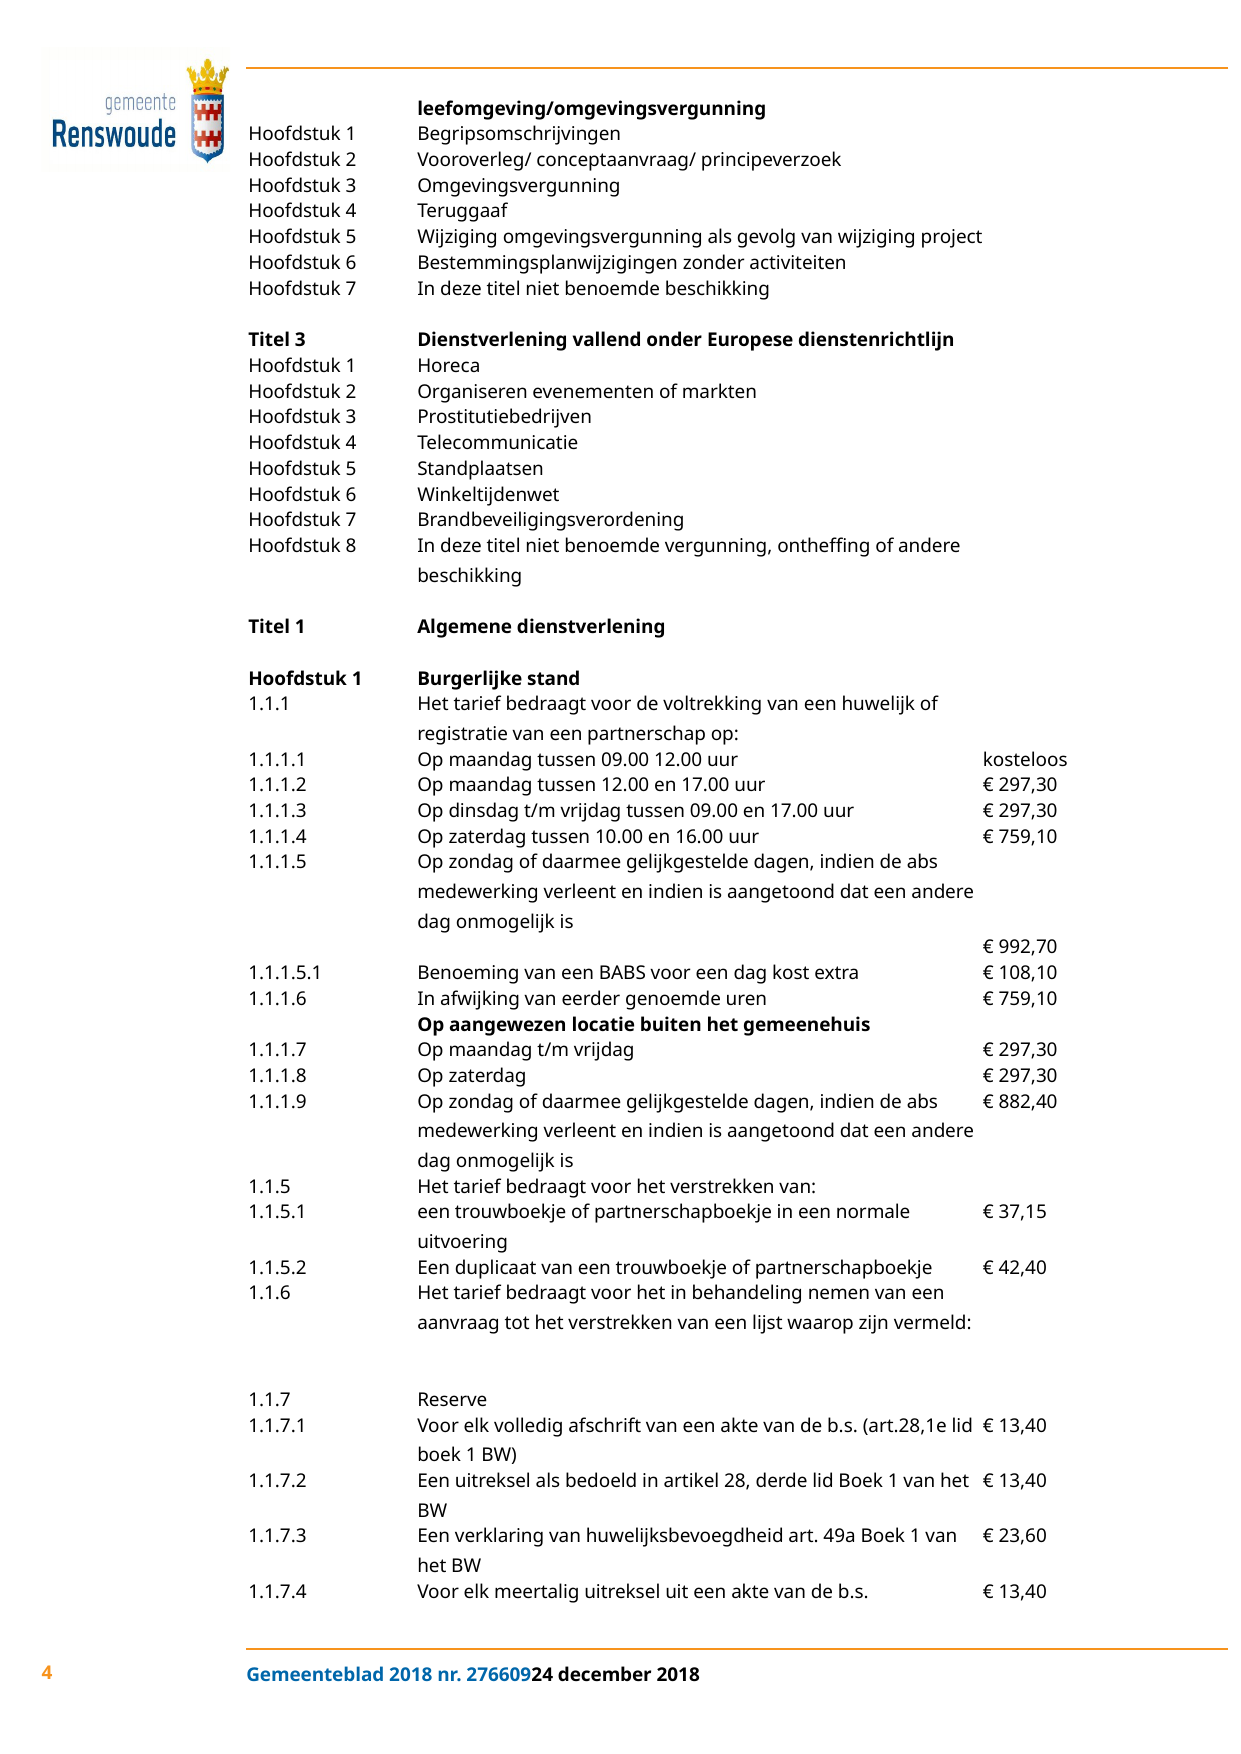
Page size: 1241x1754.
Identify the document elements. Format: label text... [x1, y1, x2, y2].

table_cell € 42,40 [983, 1254, 1152, 1279]
table_cell [983, 690, 1152, 746]
table_cell Op zaterdag [417, 1062, 983, 1088]
table_cell Het tarief bedraagt voor het verstrekken van: [417, 1173, 983, 1198]
table_cell Begripsomschrijvingen [417, 121, 983, 146]
table_cell Op zondag of daarmee gelijkgestelde dagen, indien de abs medewerking verleent en indien is aangetoond dat een andere dag onmogelijk is [417, 849, 983, 933]
table_cell Hoofdstuk 3 [248, 172, 417, 198]
table_cell 1.1.5.1 [248, 1199, 417, 1254]
table_cell € 13,40 [983, 1468, 1152, 1523]
table_cell Een duplicaat van een trouwboekje of partnerschapboekje [417, 1254, 983, 1279]
table_cell [248, 1361, 417, 1386]
table_cell 1.1.1.5.1 [248, 959, 417, 985]
table_cell Omgevingsvergunning [417, 172, 983, 198]
table_cell [248, 934, 417, 959]
table_cell Benoeming van een BABS voor een dag kost extra [417, 959, 983, 985]
table_cell € 37,15 [983, 1199, 1152, 1254]
table_cell [983, 378, 1152, 403]
table_cell Hoofdstuk 2 [248, 146, 417, 172]
table_cell Prostitutiebedrijven [417, 404, 983, 429]
table_cell Brandbeveiligingsverordening [417, 506, 983, 532]
table_cell [983, 198, 1152, 223]
table_cell [983, 665, 1152, 690]
table_cell Hoofdstuk 6 [248, 481, 417, 506]
table_cell [983, 172, 1152, 198]
table_cell Titel 3 [248, 326, 417, 352]
table_cell [983, 613, 1152, 639]
table_cell In deze titel niet benoemde beschikking [417, 275, 983, 301]
table_cell [983, 301, 1152, 326]
table_cell Hoofdstuk 8 [248, 532, 417, 587]
table_cell [983, 146, 1152, 172]
table_cell 1.1.1.5 [248, 849, 417, 933]
table_cell Hoofdstuk 1 [248, 121, 417, 146]
table_cell € 759,10 [983, 985, 1152, 1011]
table_cell [248, 1335, 417, 1361]
picture [41, 47, 231, 172]
table_cell Voor elk volledig afschrift van een akte van de b.s. (art.28,1e lid boek 1 BW) [417, 1412, 983, 1467]
table_cell [983, 639, 1152, 665]
table_cell Titel 1 [248, 613, 417, 639]
table_cell 1.1.5.2 [248, 1254, 417, 1279]
table_cell 1.1.1.7 [248, 1036, 417, 1062]
table_cell Burgerlijke stand [417, 665, 983, 690]
table_cell [983, 455, 1152, 481]
table_cell Hoofdstuk 6 [248, 249, 417, 275]
table_cell Horeca [417, 352, 983, 378]
table_cell Wijziging omgevingsvergunning als gevolg van wijziging project [417, 224, 983, 249]
table_cell 1.1.1.1 [248, 746, 417, 771]
table_cell 1.1.1.6 [248, 985, 417, 1011]
table_cell 1.1.7.1 [248, 1412, 417, 1467]
table_cell [417, 1361, 983, 1386]
table_cell leefomgeving/omgevingsvergunning [417, 95, 983, 121]
table_cell [983, 481, 1152, 506]
table_cell een trouwboekje of partnerschapboekje in een normale uitvoering [417, 1199, 983, 1254]
table_cell Op maandag tussen 12.00 en 17.00 uur [417, 771, 983, 797]
table_cell Hoofdstuk 3 [248, 404, 417, 429]
table_cell Op maandag tussen 09.00 12.00 uur [417, 746, 983, 771]
table_cell 1.1.5 [248, 1173, 417, 1198]
table_cell 1.1.7.4 [248, 1578, 417, 1604]
table_cell Op aangewezen locatie buiten het gemeenehuis [417, 1011, 983, 1036]
table_cell [983, 588, 1152, 613]
table_cell € 13,40 [983, 1578, 1152, 1604]
table_cell 1.1.1.8 [248, 1062, 417, 1088]
table_cell Hoofdstuk 4 [248, 198, 417, 223]
table_cell Winkeltijdenwet [417, 481, 983, 506]
table_cell € 297,30 [983, 797, 1152, 823]
table_cell 1.1.6 [248, 1280, 417, 1335]
table_cell € 992,70 [983, 934, 1152, 959]
table_cell [983, 849, 1152, 933]
table_cell 1.1.1.2 [248, 771, 417, 797]
table_cell [417, 1335, 983, 1361]
table_cell Standplaatsen [417, 455, 983, 481]
table_cell Hoofdstuk 1 [248, 352, 417, 378]
table_cell Vooroverleg/ conceptaanvraag/ principeverzoek [417, 146, 983, 172]
table_cell Hoofdstuk 7 [248, 506, 417, 532]
table_cell [417, 301, 983, 326]
table_cell [983, 352, 1152, 378]
table_cell [983, 429, 1152, 455]
table_cell Hoofdstuk 5 [248, 455, 417, 481]
table_cell Hoofdstuk 4 [248, 429, 417, 455]
table_cell [983, 249, 1152, 275]
table_cell [417, 639, 983, 665]
table_cell [248, 95, 417, 121]
table_cell Een uitreksel als bedoeld in artikel 28, derde lid Boek 1 van het BW [417, 1468, 983, 1523]
table_cell [983, 224, 1152, 249]
table_cell Hoofdstuk 2 [248, 378, 417, 403]
table_cell € 297,30 [983, 771, 1152, 797]
table_cell Op zondag of daarmee gelijkgestelde dagen, indien de abs medewerking verleent en indien is aangetoond dat een andere dag onmogelijk is [417, 1088, 983, 1173]
table_cell [983, 1011, 1152, 1036]
table_cell € 108,10 [983, 959, 1152, 985]
table_cell In deze titel niet benoemde vergunning, ontheffing of andere beschikking [417, 532, 983, 587]
table_cell [983, 275, 1152, 301]
table_cell 1.1.7 [248, 1386, 417, 1412]
table_cell € 297,30 [983, 1062, 1152, 1088]
table_cell € 882,40 [983, 1088, 1152, 1173]
table_cell € 13,40 [983, 1412, 1152, 1467]
table_cell [983, 121, 1152, 146]
table_cell [983, 1335, 1152, 1361]
table_cell Op zaterdag tussen 10.00 en 16.00 uur [417, 823, 983, 849]
table_cell [983, 326, 1152, 352]
table_cell [983, 1386, 1152, 1412]
table_cell Op maandag t/m vrijdag [417, 1036, 983, 1062]
table_cell [983, 404, 1152, 429]
table_cell € 23,60 [983, 1523, 1152, 1578]
table_cell In afwijking van eerder genoemde uren [417, 985, 983, 1011]
table_cell [248, 639, 417, 665]
table_cell [983, 95, 1152, 121]
table_cell [983, 1280, 1152, 1335]
table_cell Teruggaaf [417, 198, 983, 223]
table_cell [248, 588, 417, 613]
table_cell [983, 1361, 1152, 1386]
table_cell 1.1.7.3 [248, 1523, 417, 1578]
table_cell Dienstverlening vallend onder Europese dienstenrichtlijn [417, 326, 983, 352]
table_cell 1.1.1.4 [248, 823, 417, 849]
table_cell Bestemmingsplanwijzigingen zonder activiteiten [417, 249, 983, 275]
table_cell Het tarief bedraagt voor het in behandeling nemen van een aanvraag tot het verstrekken van een lijst waarop zijn vermeld: [417, 1280, 983, 1335]
table_cell [983, 506, 1152, 532]
table_cell Algemene dienstverlening [417, 613, 983, 639]
table_cell 1.1.1.9 [248, 1088, 417, 1173]
table_cell € 297,30 [983, 1036, 1152, 1062]
table_cell Telecommunicatie [417, 429, 983, 455]
table_cell Hoofdstuk 7 [248, 275, 417, 301]
table_cell [248, 1011, 417, 1036]
table_cell € 759,10 [983, 823, 1152, 849]
table_cell Hoofdstuk 1 [248, 665, 417, 690]
table_cell [983, 1173, 1152, 1198]
table_cell Op dinsdag t/m vrijdag tussen 09.00 en 17.00 uur [417, 797, 983, 823]
table_cell [417, 934, 983, 959]
table_cell Organiseren evenementen of markten [417, 378, 983, 403]
table_cell 1.1.7.2 [248, 1468, 417, 1523]
table_cell Hoofdstuk 5 [248, 224, 417, 249]
table_cell Reserve [417, 1386, 983, 1412]
table_cell 1.1.1 [248, 690, 417, 746]
table_cell Een verklaring van huwelijksbevoegdheid art. 49a Boek 1 van het BW [417, 1523, 983, 1578]
table_cell kosteloos [983, 746, 1152, 771]
table_cell Het tarief bedraagt voor de voltrekking van een huwelijk of registratie van een partnerschap op: [417, 690, 983, 746]
table_cell Voor elk meertalig uitreksel uit een akte van de b.s. [417, 1578, 983, 1604]
table_cell [983, 532, 1152, 587]
table_cell [417, 588, 983, 613]
table_cell [248, 301, 417, 326]
table_cell 1.1.1.3 [248, 797, 417, 823]
